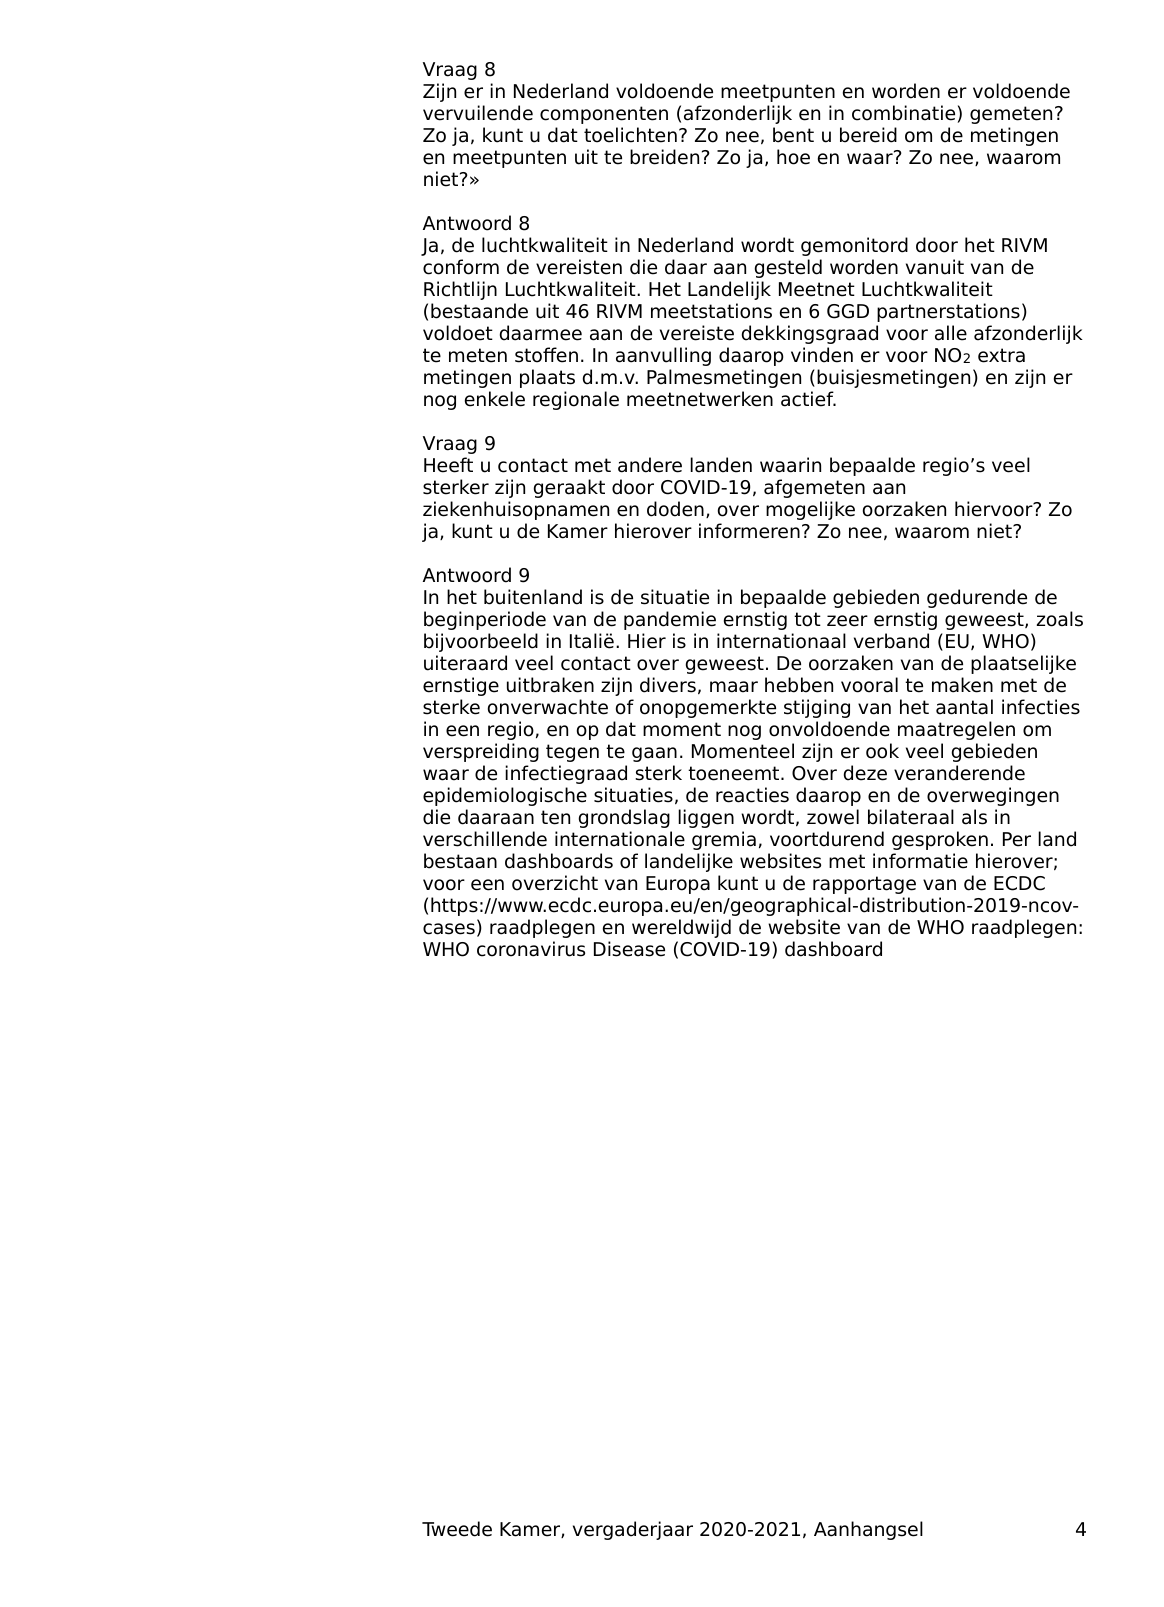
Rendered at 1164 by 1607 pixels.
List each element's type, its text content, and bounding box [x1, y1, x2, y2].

text Antwoord 9 [422, 565, 1087, 587]
text Vraag 8 [422, 59, 1087, 81]
text Zijn er in Nederland voldoende meetpunten en worden er voldoende vervuilende componenten (afzonderlijk en in combinatie) gemeten? Zo ja, kunt u dat toelichten? Zo nee, bent u bereid om de metingen en meetpunten uit te breiden? Zo ja, hoe en waar? Zo nee, waarom niet?» [422, 81, 1087, 191]
text Ja, de luchtkwaliteit in Nederland wordt gemonitord door het RIVM conform de vereisten die daar aan gesteld worden vanuit van de Richtlijn Luchtkwaliteit. Het Landelijk Meetnet Luchtkwaliteit (bestaande uit 46 RIVM meetstations en 6 GGD partnerstations) voldoet daarmee aan de vereiste dekkingsgraad voor alle afzonderlijk te meten stoffen. In aanvulling daarop vinden er voor NO2 extra metingen plaats d.m.v. Palmesmetingen (buisjesmetingen) en zijn er nog enkele regionale meetnetwerken actief. [422, 235, 1087, 411]
text In het buitenland is de situatie in bepaalde gebieden gedurende de beginperiode van de pandemie ernstig tot zeer ernstig geweest, zoals bijvoorbeeld in Italië. Hier is in internationaal verband (EU, WHO) uiteraard veel contact over geweest. De oorzaken van de plaatselijke ernstige uitbraken zijn divers, maar hebben vooral te maken met de sterke onverwachte of onopgemerkte stijging van het aantal infecties in een regio, en op dat moment nog onvoldoende maatregelen om verspreiding tegen te gaan. Momenteel zijn er ook veel gebieden waar de infectiegraad sterk toeneemt. Over deze veranderende epidemiologische situaties, de reacties daarop en de overwegingen die daaraan ten grondslag liggen wordt, zowel bilateraal als in verschillende internationale gremia, voortdurend gesproken. Per land bestaan dashboards of landelijke websites met informatie hierover; voor een overzicht van Europa kunt u de rapportage van de ECDC (https://www.ecdc.europa.eu/en/geographical-distribution-2019-ncov-cases) raadplegen en wereldwijd de website van de WHO raadplegen: WHO coronavirus Disease (COVID-19) dashboard [422, 587, 1087, 961]
text Heeft u contact met andere landen waarin bepaalde regio’s veel sterker zijn geraakt door COVID-19, afgemeten aan ziekenhuisopnamen en doden, over mogelijke oorzaken hiervoor? Zo ja, kunt u de Kamer hierover informeren? Zo nee, waarom niet? [422, 455, 1087, 543]
text Vraag 9 [422, 433, 1087, 455]
text Antwoord 8 [422, 213, 1087, 235]
